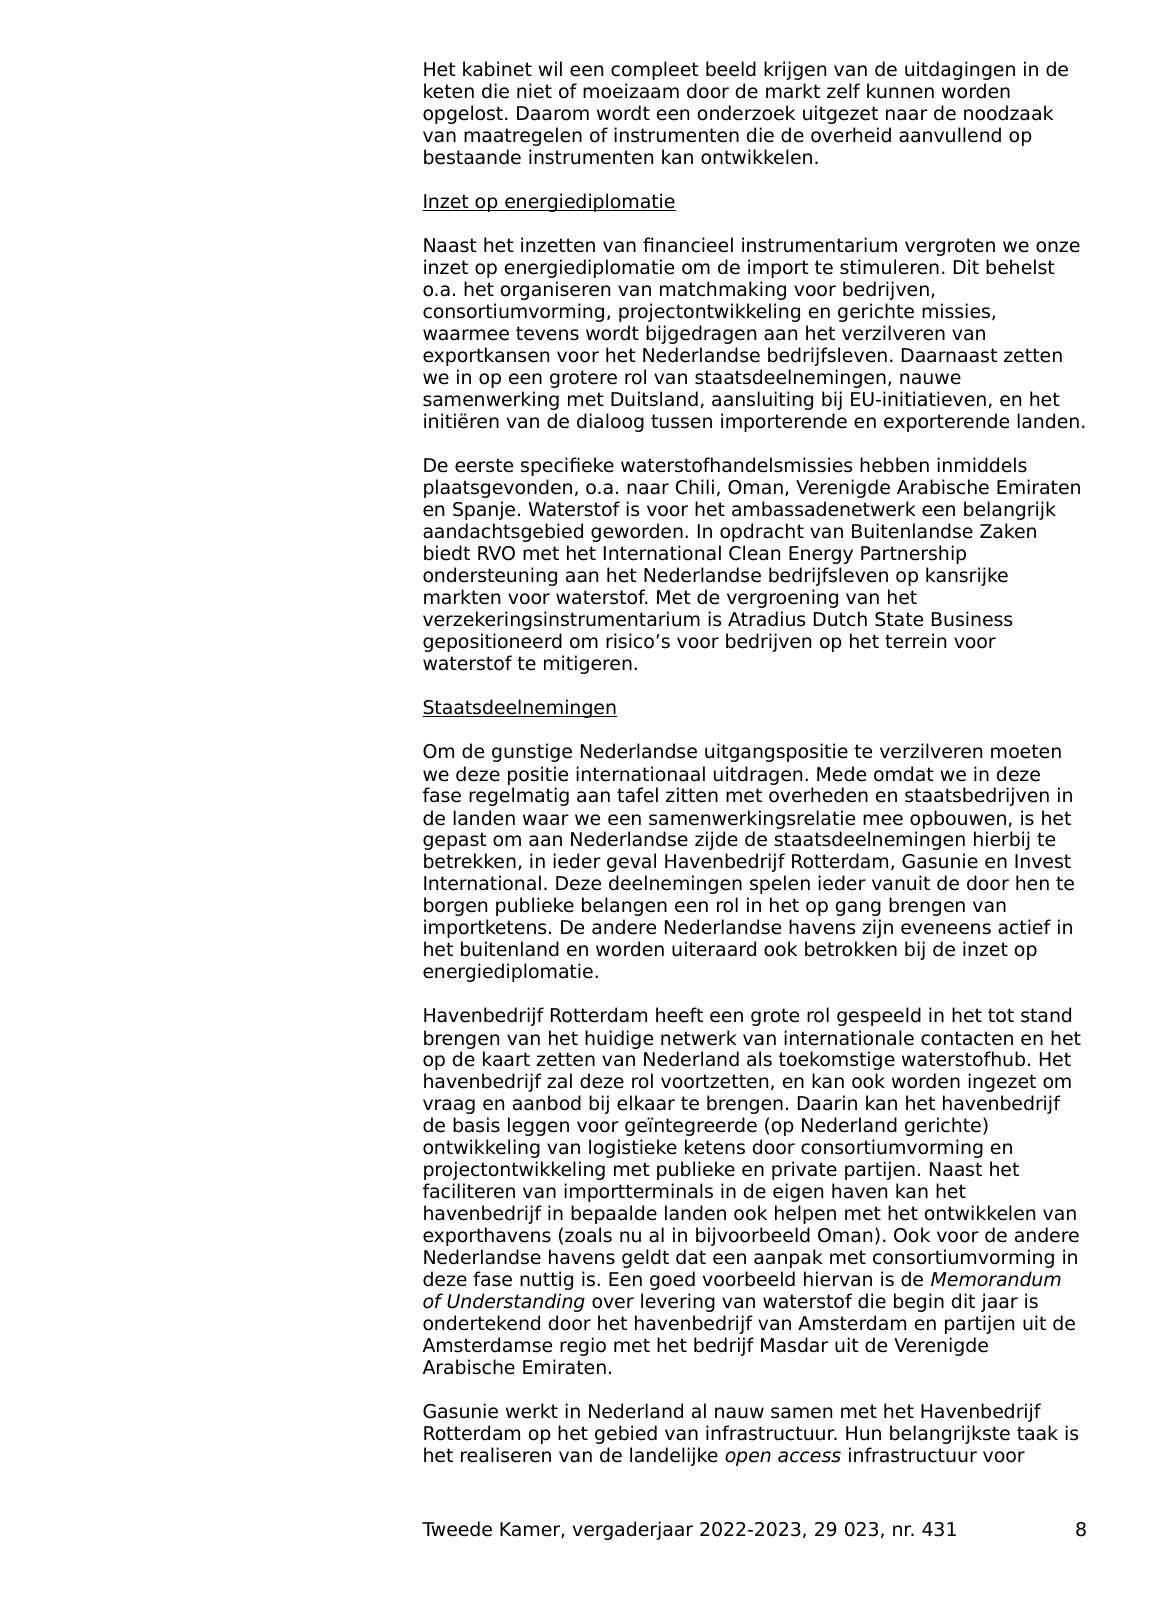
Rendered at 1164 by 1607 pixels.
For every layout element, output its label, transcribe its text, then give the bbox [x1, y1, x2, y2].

text Gasunie werkt in Nederland al nauw samen met het Havenbedrijf Rotterdam op het gebied van infrastructuur. Hun belangrijkste taak is het realiseren van de landelijke open access infrastructuur voor [422, 1401, 1087, 1467]
text Naast het inzetten van financieel instrumentarium vergroten we onze inzet op energiediplomatie om de import te stimuleren. Dit behelst o.a. het organiseren van matchmaking voor bedrijven, consortiumvorming, projectontwikkeling en gerichte missies, waarmee tevens wordt bijgedragen aan het verzilveren van exportkansen voor het Nederlandse bedrijfsleven. Daarnaast zetten we in op een grotere rol van staatsdeelnemingen, nauwe samenwerking met Duitsland, aansluiting bij EU-initiatieven, en het initiëren van de dialoog tussen importerende en exporterende landen. [422, 235, 1087, 433]
text Havenbedrijf Rotterdam heeft een grote rol gespeeld in het tot stand brengen van het huidige netwerk van internationale contacten en het op de kaart zetten van Nederland als toekomstige waterstofhub. Het havenbedrijf zal deze rol voortzetten, en kan ook worden ingezet om vraag en aanbod bij elkaar te brengen. Daarin kan het havenbedrijf de basis leggen voor geïntegreerde (op Nederland gerichte) ontwikkeling van logistieke ketens door consortiumvorming en projectontwikkeling met publieke en private partijen. Naast het faciliteren van importterminals in de eigen haven kan het havenbedrijf in bepaalde landen ook helpen met het ontwikkelen van exporthavens (zoals nu al in bijvoorbeeld Oman). Ook voor de andere Nederlandse havens geldt dat een aanpak met consortiumvorming in deze fase nuttig is. Een goed voorbeeld hiervan is de Memorandum of Understanding over levering van waterstof die begin dit jaar is ondertekend door het havenbedrijf van Amsterdam en partijen uit de Amsterdamse regio met het bedrijf Masdar uit de Verenigde Arabische Emiraten. [422, 1005, 1087, 1379]
text Om de gunstige Nederlandse uitgangspositie te verzilveren moeten we deze positie internationaal uitdragen. Mede omdat we in deze fase regelmatig aan tafel zitten met overheden en staatsbedrijven in de landen waar we een samenwerkingsrelatie mee opbouwen, is het gepast om aan Nederlandse zijde de staatsdeelnemingen hierbij te betrekken, in ieder geval Havenbedrijf Rotterdam, Gasunie en Invest International. Deze deelnemingen spelen ieder vanuit de door hen te borgen publieke belangen een rol in het op gang brengen van importketens. De andere Nederlandse havens zijn eveneens actief in het buitenland en worden uiteraard ook betrokken bij de inzet op energiediplomatie. [422, 741, 1087, 983]
subtitle Staatsdeelnemingen [422, 697, 1087, 719]
subtitle Inzet op energiediplomatie [422, 191, 1087, 213]
text Het kabinet wil een compleet beeld krijgen van de uitdagingen in de keten die niet of moeizaam door de markt zelf kunnen worden opgelost. Daarom wordt een onderzoek uitgezet naar de noodzaak van maatregelen of instrumenten die de overheid aanvullend op bestaande instrumenten kan ontwikkelen. [422, 59, 1087, 169]
text De eerste specifieke waterstofhandelsmissies hebben inmiddels plaatsgevonden, o.a. naar Chili, Oman, Verenigde Arabische Emiraten en Spanje. Waterstof is voor het ambassadenetwerk een belangrijk aandachtsgebied geworden. In opdracht van Buitenlandse Zaken biedt RVO met het International Clean Energy Partnership ondersteuning aan het Nederlandse bedrijfsleven op kansrijke markten voor waterstof. Met de vergroening van het verzekeringsinstrumentarium is Atradius Dutch State Business gepositioneerd om risico’s voor bedrijven op het terrein voor waterstof te mitigeren. [422, 455, 1087, 675]
